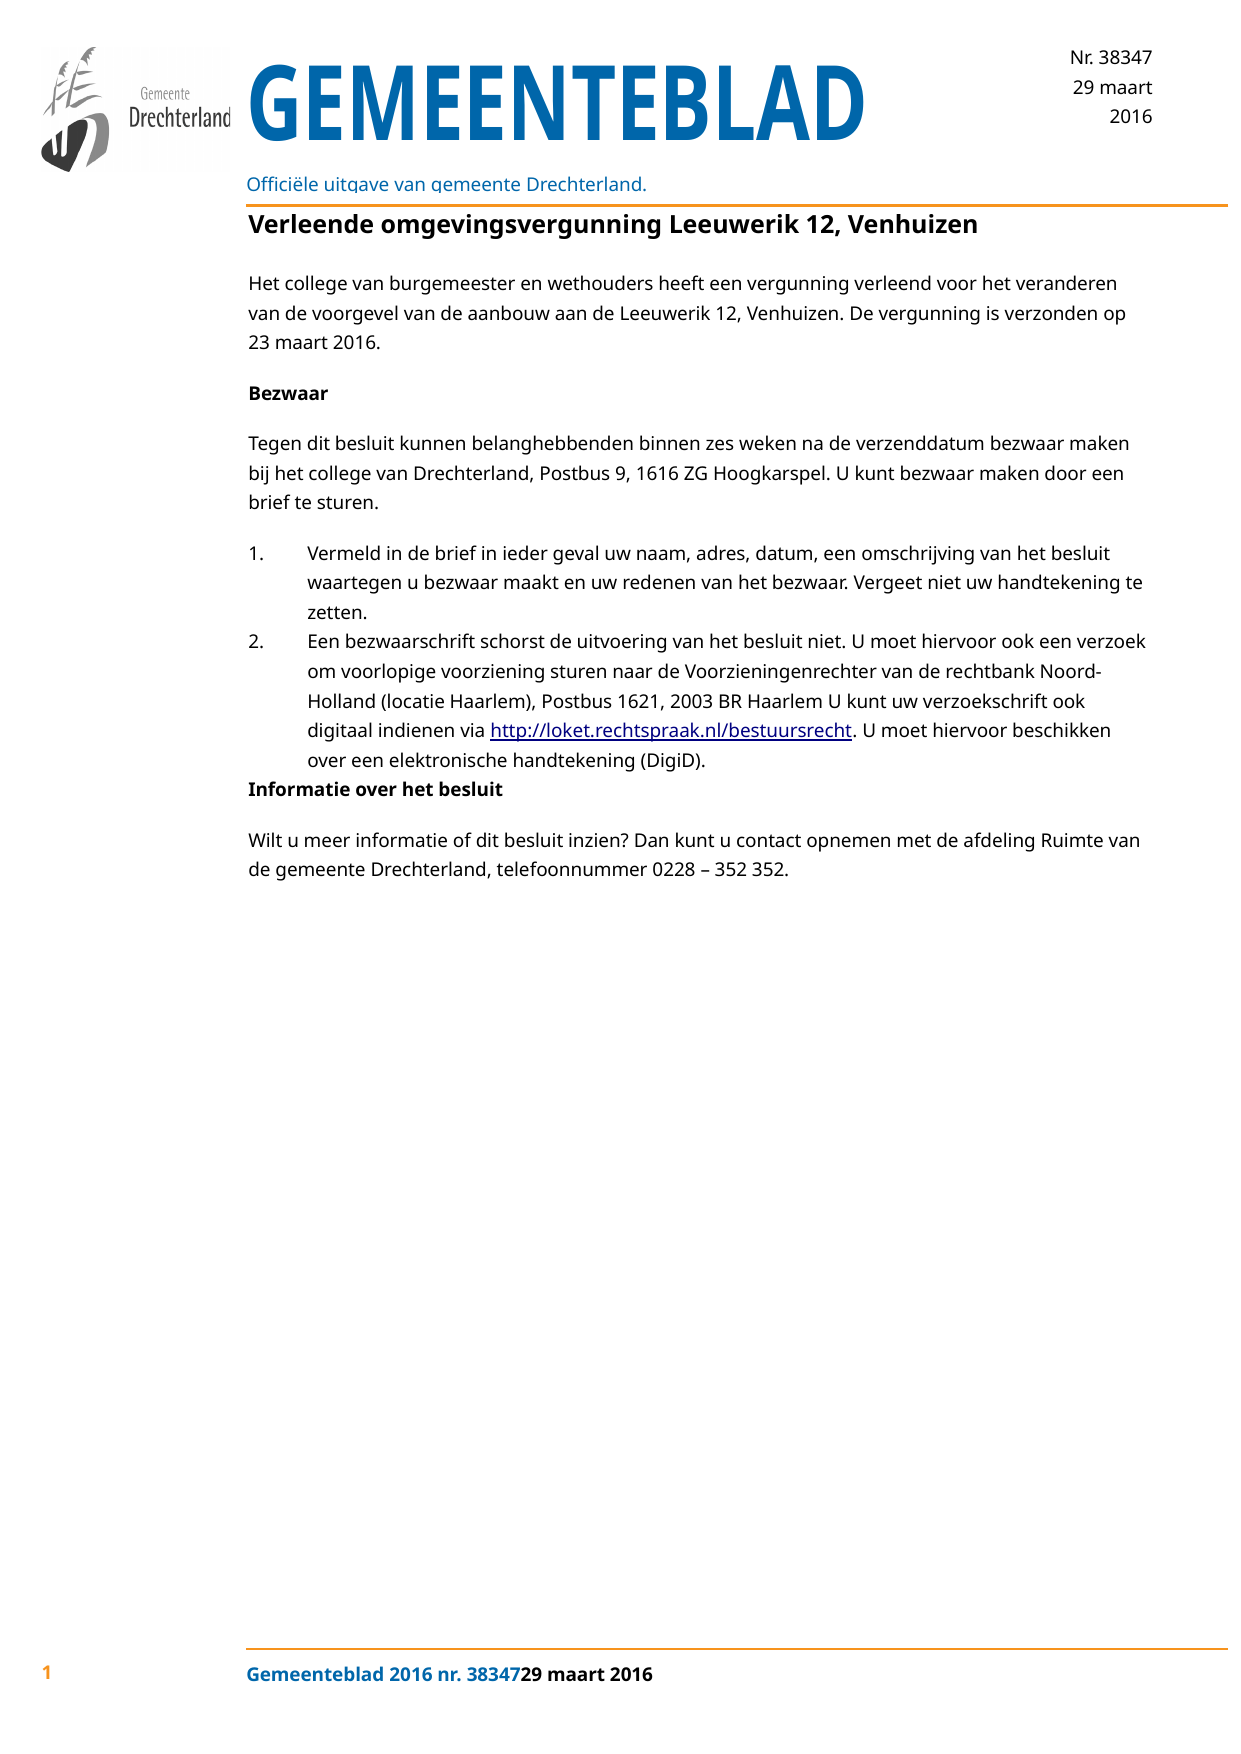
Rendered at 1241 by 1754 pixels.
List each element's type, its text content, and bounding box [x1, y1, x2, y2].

text Het college van burgemeester en wethouders heeft een vergunning verleend voor het veranderen van de voorgevel van de aanbouw aan de Leeuwerik 12, Venhuizen. De vergunning is verzonden op 23 maart 2016. [248, 270, 1152, 355]
list Vermeld in de brief in ieder geval uw naam, adres, datum, een omschrijving van het besluit waartegen u bezwaar maakt en uw redenen van het bezwaar. Vergeet niet uw handtekening te zetten. [248, 540, 1152, 625]
picture [41, 47, 231, 172]
text Informatie over het besluit [248, 777, 1152, 802]
text Tegen dit besluit kunnen belanghebbenden binnen zes weken na de verzenddatum bezwaar maken bij het college van Drechterland, Postbus 9, 1616 ZG Hoogkarspel. U kunt bezwaar maken door een brief te sturen. [248, 430, 1152, 515]
list Een bezwaarschrift schorst de uitvoering van het besluit niet. U moet hiervoor ook een verzoek om voorlopige voorziening sturen naar de Voorzieningenrechter van de rechtbank Noord-Holland (locatie Haarlem), Postbus 1621, 2003 BR Haarlem U kunt uw verzoekschrift ook digitaal indienen via http://loket.rechtspraak.nl/bestuursrecht. U moet hiervoor beschikken over een elektronische handtekening (DigiD). [248, 629, 1152, 773]
text Verleende omgevingsvergunning Leeuwerik 12, Venhuizen [248, 207, 1152, 241]
text Bezwaar [248, 380, 1152, 406]
text Wilt u meer informatie of dit besluit inzien? Dan kunt u contact opnemen met de afdeling Ruimte van de gemeente Drechterland, telefoonnummer 0228 – 352 352. [248, 827, 1152, 882]
